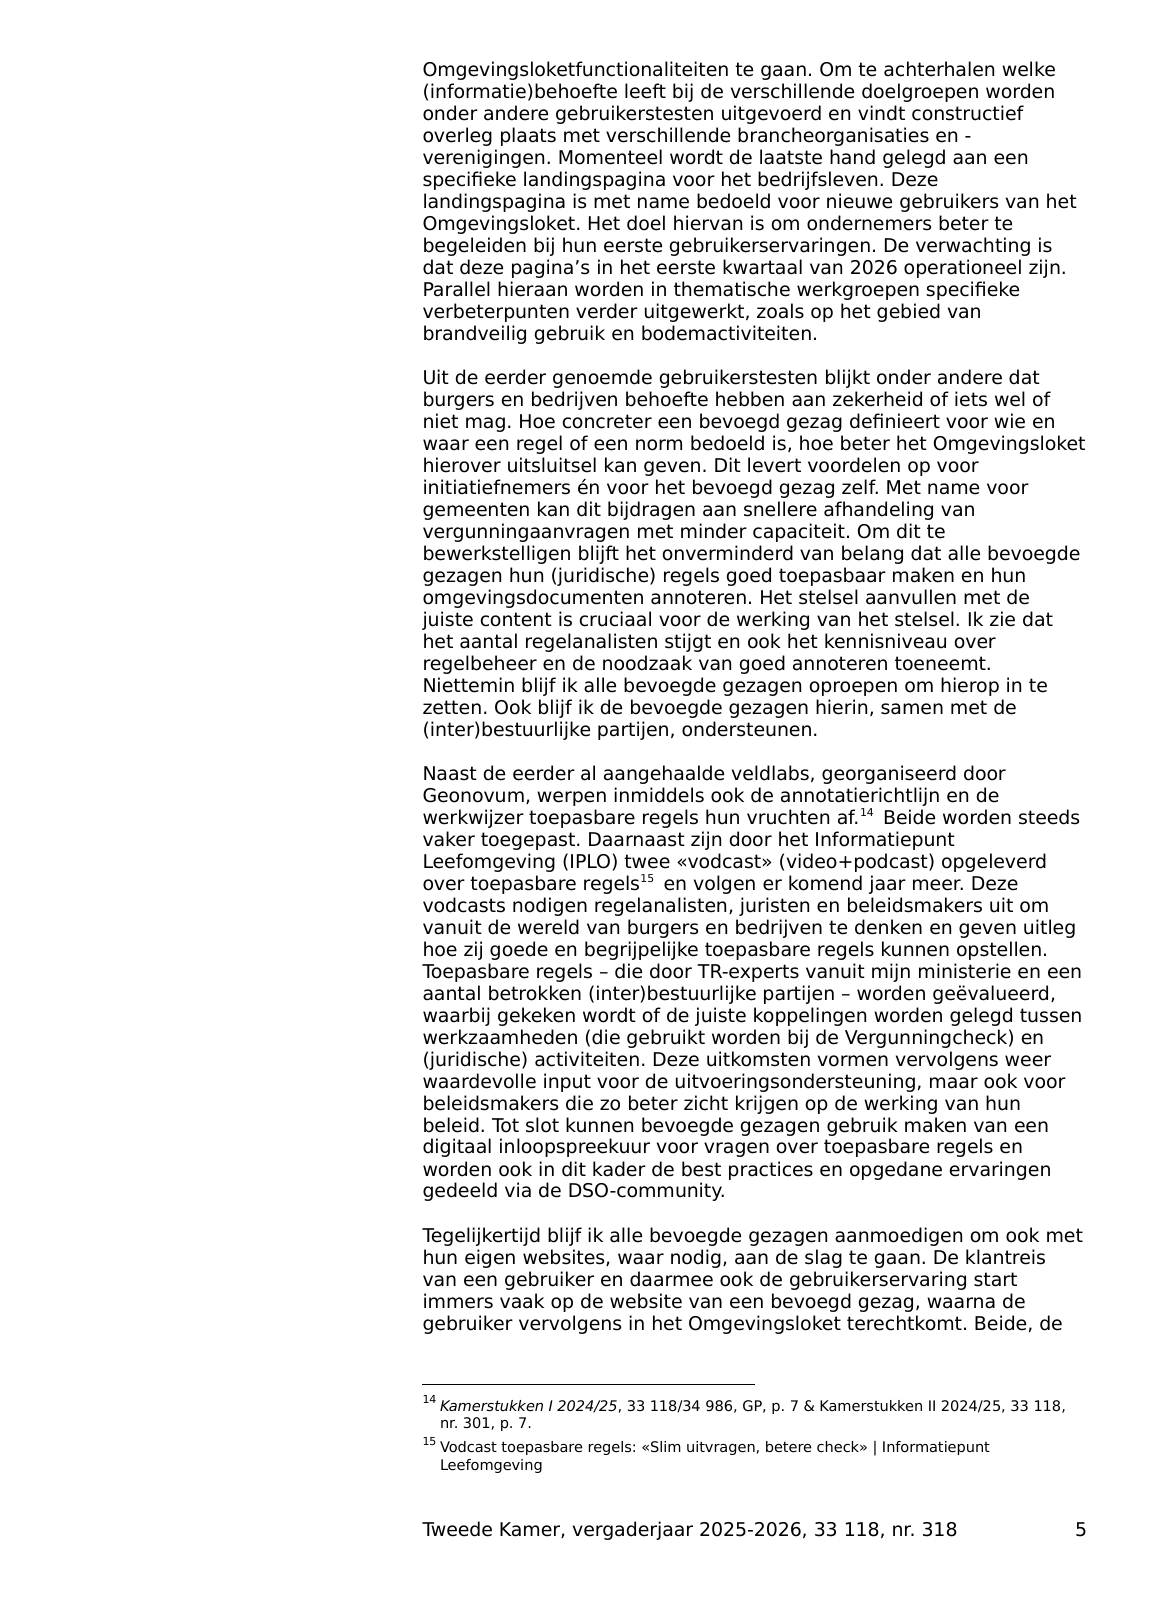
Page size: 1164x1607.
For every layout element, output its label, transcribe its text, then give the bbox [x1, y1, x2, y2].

text Kamerstukken I 2024/25, 33 118/34 986, GP, p. 7 & Kamerstukken II 2024/25, 33 118, nr. 301, p. 7. [422, 1393, 1087, 1432]
text Uit de eerder genoemde gebruikerstesten blijkt onder andere dat burgers en bedrijven behoefte hebben aan zekerheid of iets wel of niet mag. Hoe concreter een bevoegd gezag definieert voor wie en waar een regel of een norm bedoeld is, hoe beter het Omgevingsloket hierover uitsluitsel kan geven. Dit levert voordelen op voor initiatiefnemers én voor het bevoegd gezag zelf. Met name voor gemeenten kan dit bijdragen aan snellere afhandeling van vergunningaanvragen met minder capaciteit. Om dit te bewerkstelligen blijft het onverminderd van belang dat alle bevoegde gezagen hun (juridische) regels goed toepasbaar maken en hun omgevingsdocumenten annoteren. Het stelsel aanvullen met de juiste content is cruciaal voor de werking van het stelsel. Ik zie dat het aantal regelanalisten stijgt en ook het kennisniveau over regelbeheer en de noodzaak van goed annoteren toeneemt. Niettemin blijf ik alle bevoegde gezagen oproepen om hierop in te zetten. Ook blijf ik de bevoegde gezagen hierin, samen met de (inter)bestuurlijke partijen, ondersteunen. [422, 367, 1087, 741]
text Tegelijkertijd blijf ik alle bevoegde gezagen aanmoedigen om ook met hun eigen websites, waar nodig, aan de slag te gaan. De klantreis van een gebruiker en daarmee ook de gebruikerservaring start immers vaak op de website van een bevoegd gezag, waarna de gebruiker vervolgens in het Omgevingsloket terechtkomt. Beide, de [422, 1224, 1087, 1334]
text Naast de eerder al aangehaalde veldlabs, georganiseerd door Geonovum, werpen inmiddels ook de annotatierichtlijn en de werkwijzer toepasbare regels hun vruchten af. Beide worden steeds vaker toegepast. Daarnaast zijn door het Informatiepunt Leefomgeving (IPLO) twee «vodcast» (video+podcast) opgeleverd over toepasbare regels en volgen er komend jaar meer. Deze vodcasts nodigen regelanalisten, juristen en beleidsmakers uit om vanuit de wereld van burgers en bedrijven te denken en geven uitleg hoe zij goede en begrijpelijke toepasbare regels kunnen opstellen. Toepasbare regels – die door TR-experts vanuit mijn ministerie en een aantal betrokken (inter)bestuurlijke partijen – worden geëvalueerd, waarbij gekeken wordt of de juiste koppelingen worden gelegd tussen werkzaamheden (die gebruikt worden bij de Vergunningcheck) en (juridische) activiteiten. Deze uitkomsten vormen vervolgens weer waardevolle input voor de uitvoeringsondersteuning, maar ook voor beleidsmakers die zo beter zicht krijgen op de werking van hun beleid. Tot slot kunnen bevoegde gezagen gebruik maken van een digitaal inloopspreekuur voor vragen over toepasbare regels en worden ook in dit kader de best practices en opgedane ervaringen gedeeld via de DSO-community. [422, 763, 1087, 1202]
text Vodcast toepasbare regels: «Slim uitvragen, betere check» | Informatiepunt Leefomgeving [422, 1435, 1087, 1474]
text Omgevingsloketfunctionaliteiten te gaan. Om te achterhalen welke (informatie)behoefte leeft bij de verschillende doelgroepen worden onder andere gebruikerstesten uitgevoerd en vindt constructief overleg plaats met verschillende brancheorganisaties en -verenigingen. Momenteel wordt de laatste hand gelegd aan een specifieke landingspagina voor het bedrijfsleven. Deze landingspagina is met name bedoeld voor nieuwe gebruikers van het Omgevingsloket. Het doel hiervan is om ondernemers beter te begeleiden bij hun eerste gebruikerservaringen. De verwachting is dat deze pagina’s in het eerste kwartaal van 2026 operationeel zijn. Parallel hieraan worden in thematische werkgroepen specifieke verbeterpunten verder uitgewerkt, zoals op het gebied van brandveilig gebruik en bodemactiviteiten. [422, 59, 1087, 345]
